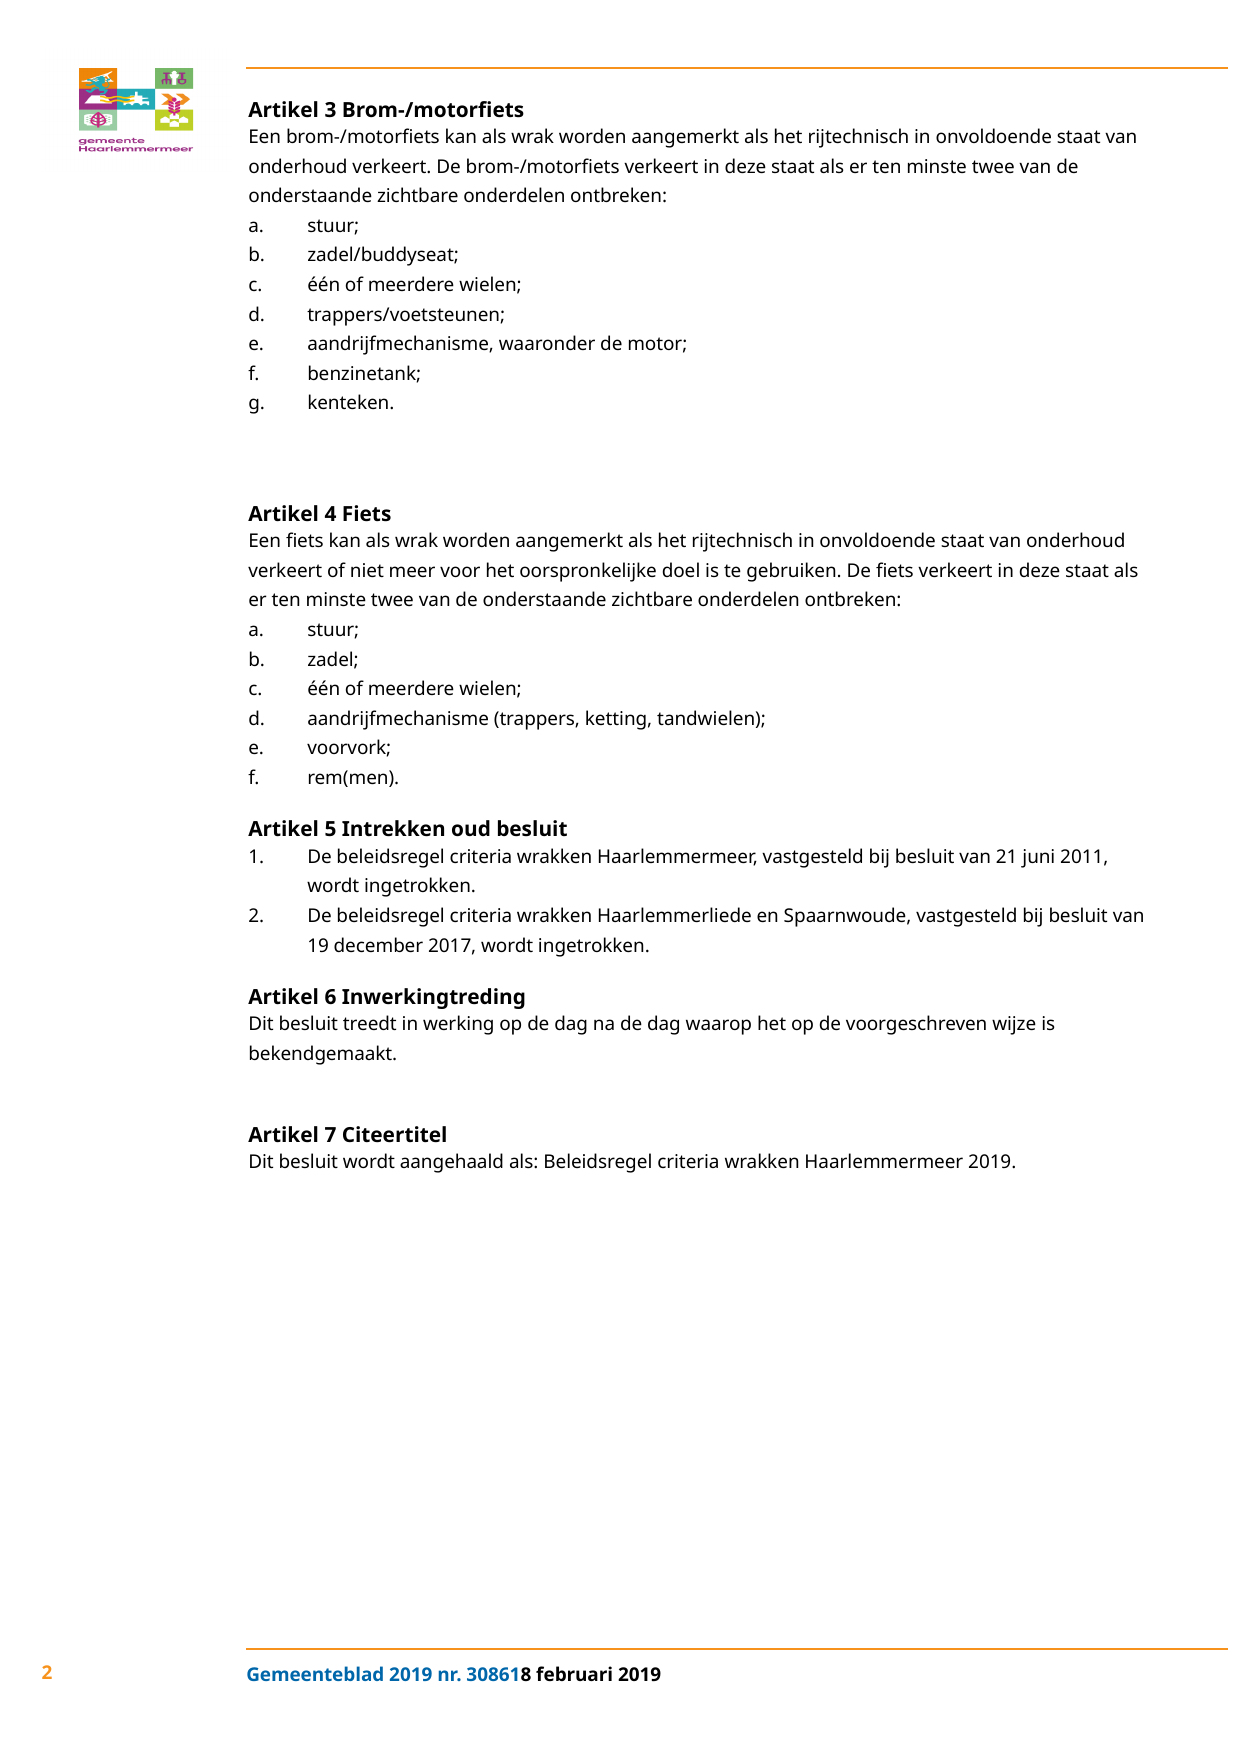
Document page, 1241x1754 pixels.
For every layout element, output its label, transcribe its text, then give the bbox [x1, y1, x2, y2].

text Artikel 5 Intrekken oud besluit [248, 814, 1152, 843]
list zadel/buddyseat; [248, 242, 1152, 267]
list benzinetank; [248, 360, 1152, 386]
text Een fiets kan als wrak worden aangemerkt als het rijtechnisch in onvoldoende staat van onderhoud verkeert of niet meer voor het oorspronkelijke doel is te gebruiken. De fiets verkeert in deze staat als er ten minste twee van de onderstaande zichtbare onderdelen ontbreken: [248, 527, 1152, 612]
list zadel; [248, 646, 1152, 672]
list aandrijfmechanisme (trappers, ketting, tandwielen); [248, 705, 1152, 731]
list De beleidsregel criteria wrakken Haarlemmerliede en Spaarnwoude, vastgesteld bij besluit van 19 december 2017, wordt ingetrokken. [248, 902, 1152, 957]
list stuur; [248, 212, 1152, 238]
list aandrijfmechanisme, waaronder de motor; [248, 330, 1152, 356]
text Artikel 3 Brom-/motorfiets [248, 95, 1152, 123]
text Artikel 6 Inwerkingtreding [248, 982, 1152, 1011]
list rem(men). [248, 764, 1152, 790]
text Artikel 7 Citeertitel [248, 1120, 1152, 1149]
list één of meerdere wielen; [248, 271, 1152, 297]
picture [41, 47, 231, 172]
text Dit besluit wordt aangehaald als: Beleidsregel criteria wrakken Haarlemmermeer 2019. [248, 1149, 1152, 1174]
list één of meerdere wielen; [248, 675, 1152, 701]
list De beleidsregel criteria wrakken Haarlemmermeer, vastgesteld bij besluit van 21 juni 2011, wordt ingetrokken. [248, 843, 1152, 898]
text Een brom-/motorfiets kan als wrak worden aangemerkt als het rijtechnisch in onvoldoende staat van onderhoud verkeert. De brom-/motorfiets verkeert in deze staat als er ten minste twee van de onderstaande zichtbare onderdelen ontbreken: [248, 123, 1152, 208]
text Dit besluit treedt in werking op de dag na de dag waarop het op de voorgeschreven wijze is bekendgemaakt. [248, 1011, 1152, 1066]
text Artikel 4 Fiets [248, 499, 1152, 527]
list voorvork; [248, 734, 1152, 760]
list trappers/voetsteunen; [248, 301, 1152, 326]
list kenteken. [248, 389, 1152, 415]
list stuur; [248, 616, 1152, 642]
